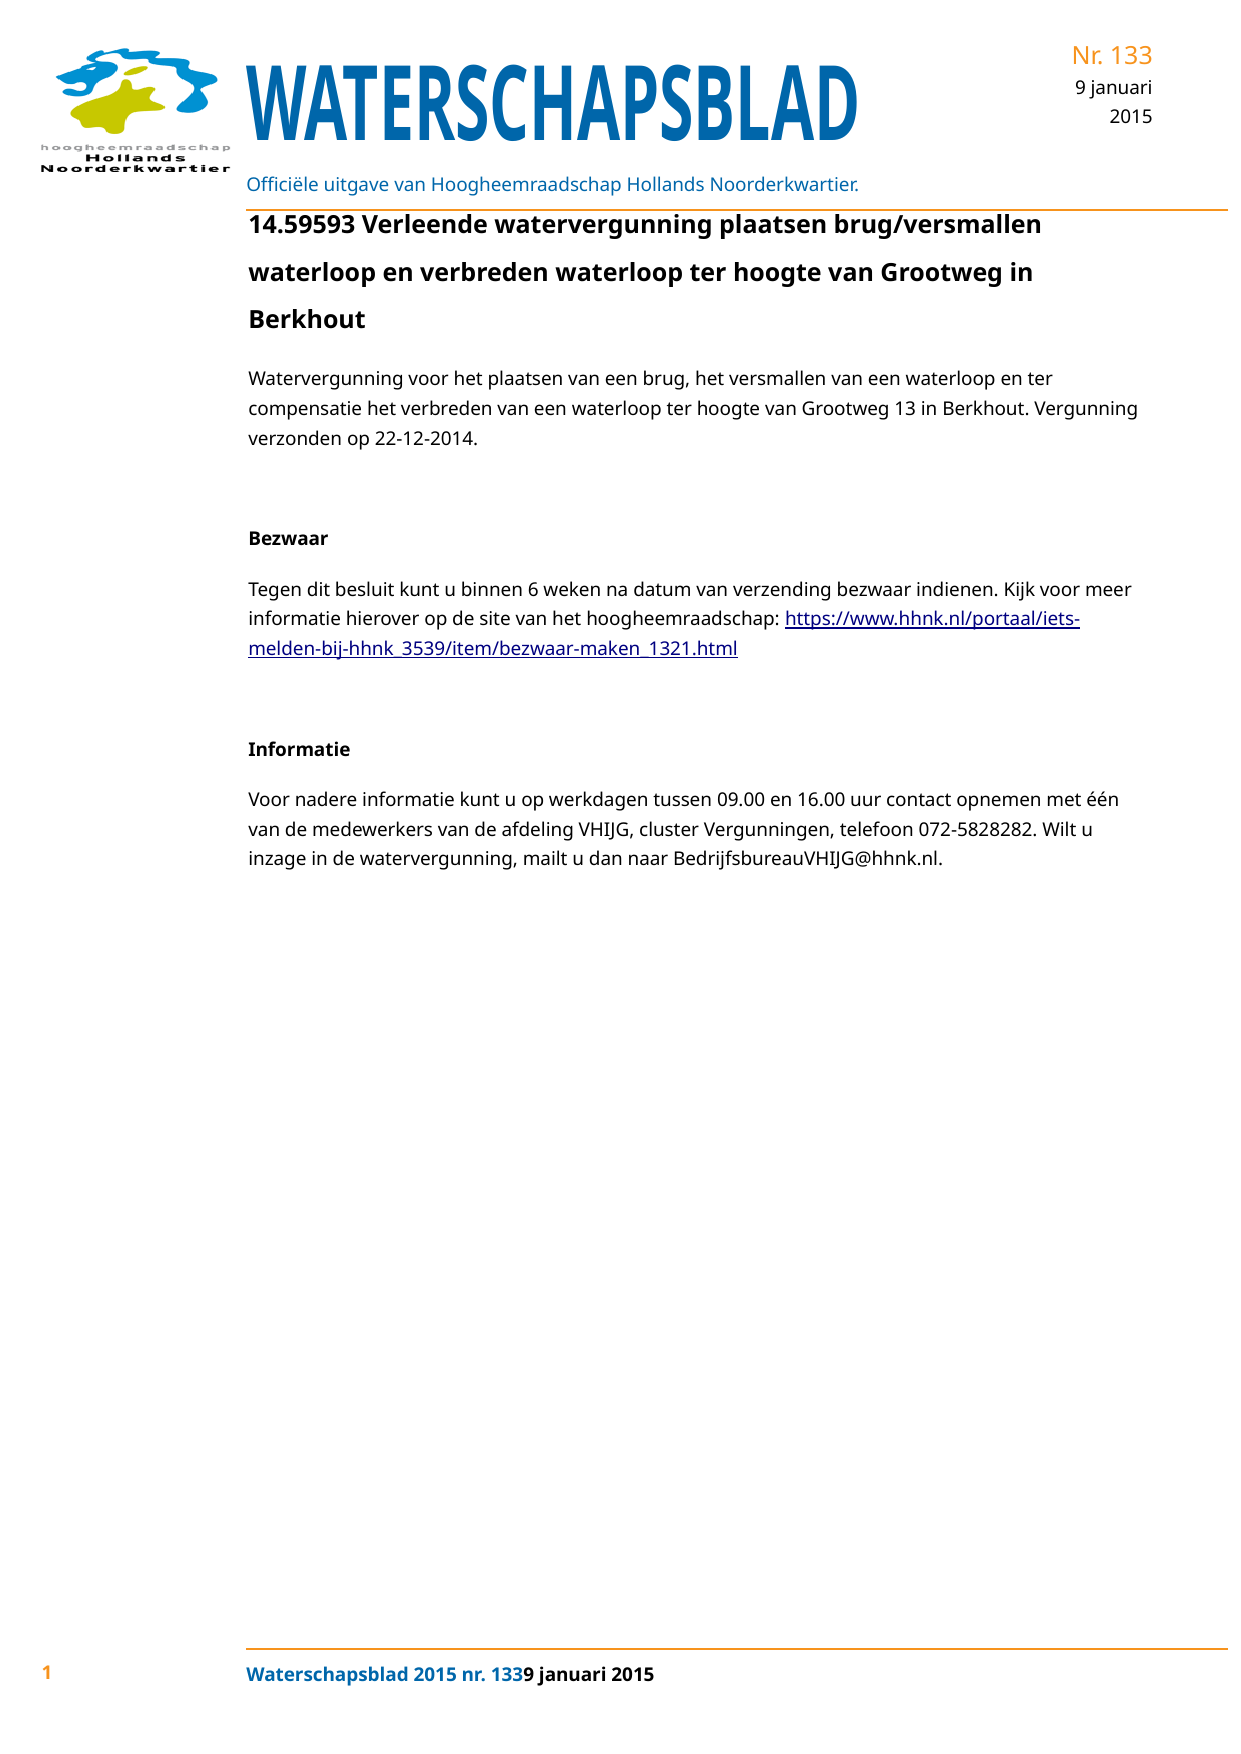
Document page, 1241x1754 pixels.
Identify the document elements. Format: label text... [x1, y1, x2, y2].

text Voor nadere informatie kunt u op werkdagen tussen 09.00 en 16.00 uur contact opnemen met één van de medewerkers van de afdeling VHIJG, cluster Vergunningen, telefoon 072-5828282. Wilt u inzage in de watervergunning, mailt u dan naar BedrijfsbureauVHIJG@hhnk.nl. [248, 786, 1152, 871]
text 14.59593 Verleende watervergunning plaatsen brug/versmallen waterloop en verbreden waterloop ter hoogte van Grootweg in Berkhout [248, 211, 1152, 336]
text Bezwaar [248, 526, 1152, 551]
picture [41, 47, 231, 172]
text Informatie [248, 736, 1152, 762]
text Tegen dit besluit kunt u binnen 6 weken na datum van verzending bezwaar indienen. Kijk voor meer informatie hierover op de site van het hoogheemraadschap: https://www.hhnk.nl/portaal/iets-melden-bij-hhnk_3539/item/bezwaar-maken_1321.html [248, 576, 1152, 661]
text Watervergunning voor het plaatsen van een brug, het versmallen van een waterloop en ter compensatie het verbreden van een waterloop ter hoogte van Grootweg 13 in Berkhout. Vergunning verzonden op 22-12-2014. [248, 366, 1152, 450]
